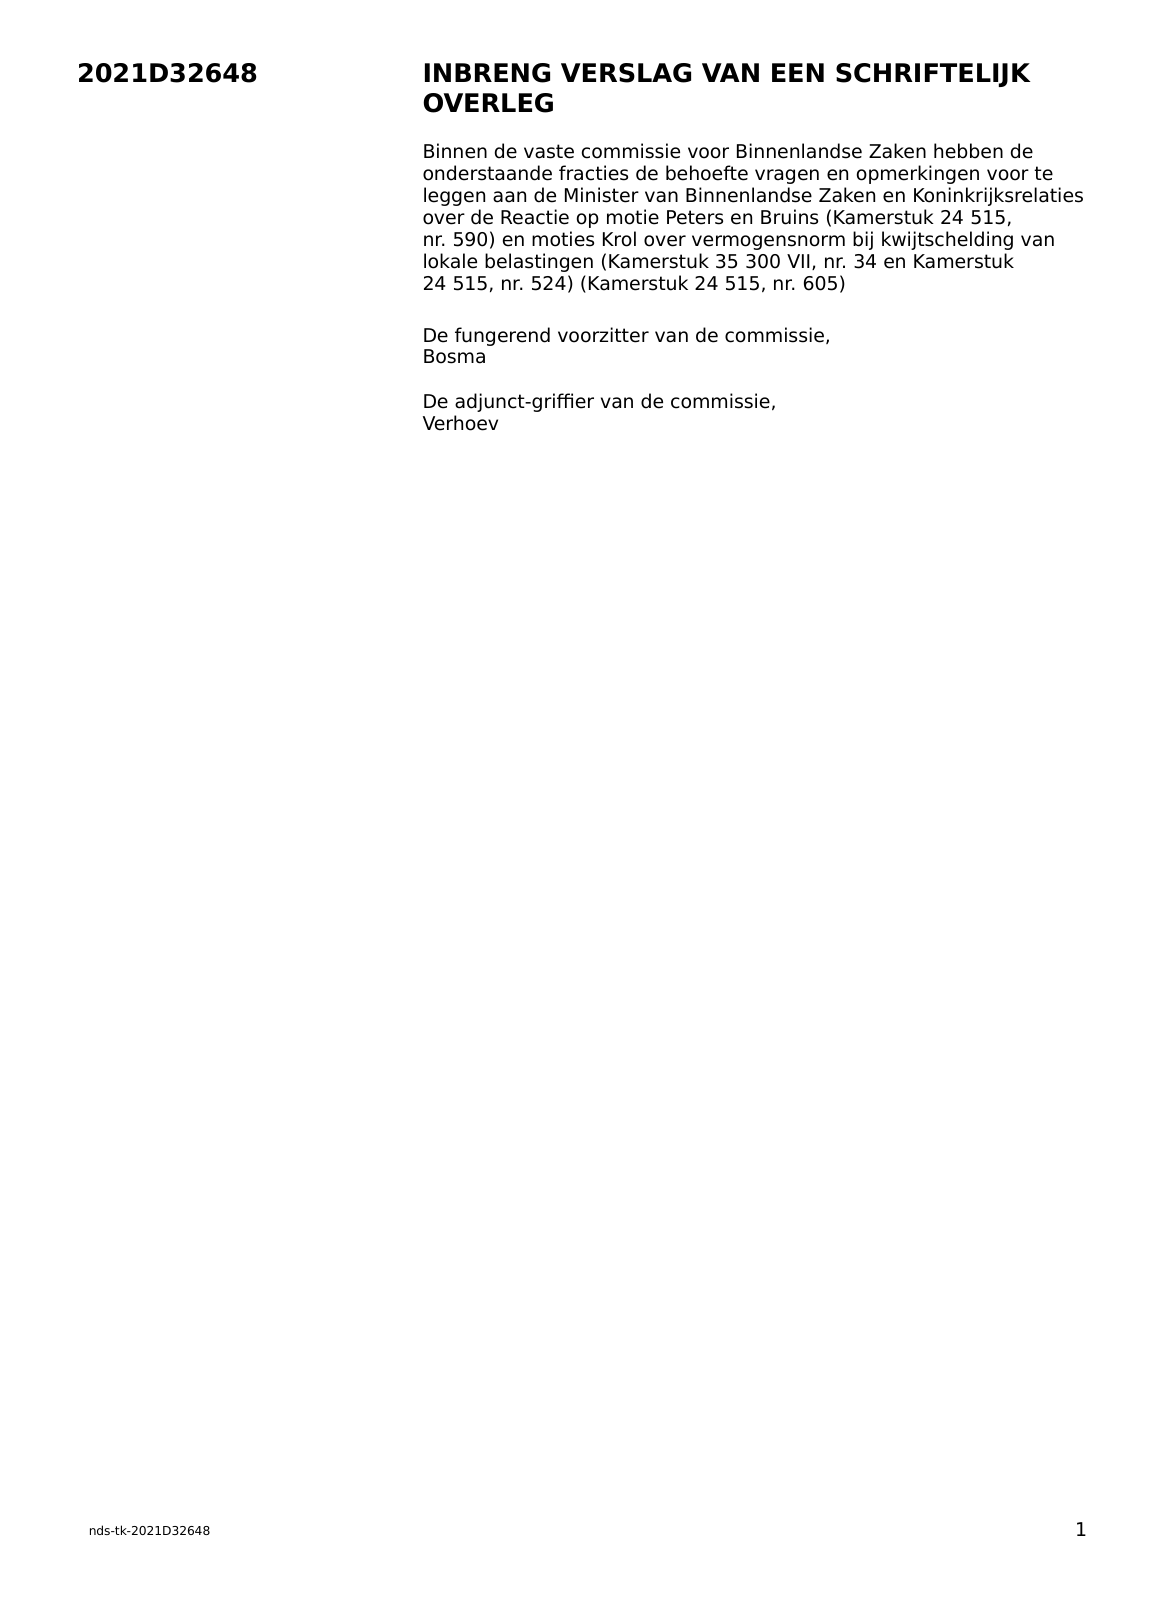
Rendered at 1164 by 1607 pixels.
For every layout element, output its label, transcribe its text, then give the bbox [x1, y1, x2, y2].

text De adjunct-griffier van de commissie, Verhoev [422, 391, 1087, 434]
text nds-tk-2021D32648 [88, 1524, 323, 1538]
text De fungerend voorzitter van de commissie, Bosma [422, 324, 1087, 368]
text 2021D32648 INBRENG VERSLAG VAN EEN SCHRIFTELIJK OVERLEG [77, 59, 1087, 118]
text Binnen de vaste commissie voor Binnenlandse Zaken hebben de onderstaande fracties de behoefte vragen en opmerkingen voor te leggen aan de Minister van Binnenlandse Zaken en Koninkrijksrelaties over de Reactie op motie Peters en Bruins (Kamerstuk 24 515, nr. 590) en moties Krol over vermogensnorm bij kwijtschelding van lokale belastingen (Kamerstuk 35 300 VII, nr. 34 en Kamerstuk 24 515, nr. 524) (Kamerstuk 24 515, nr. 605) [422, 141, 1087, 294]
